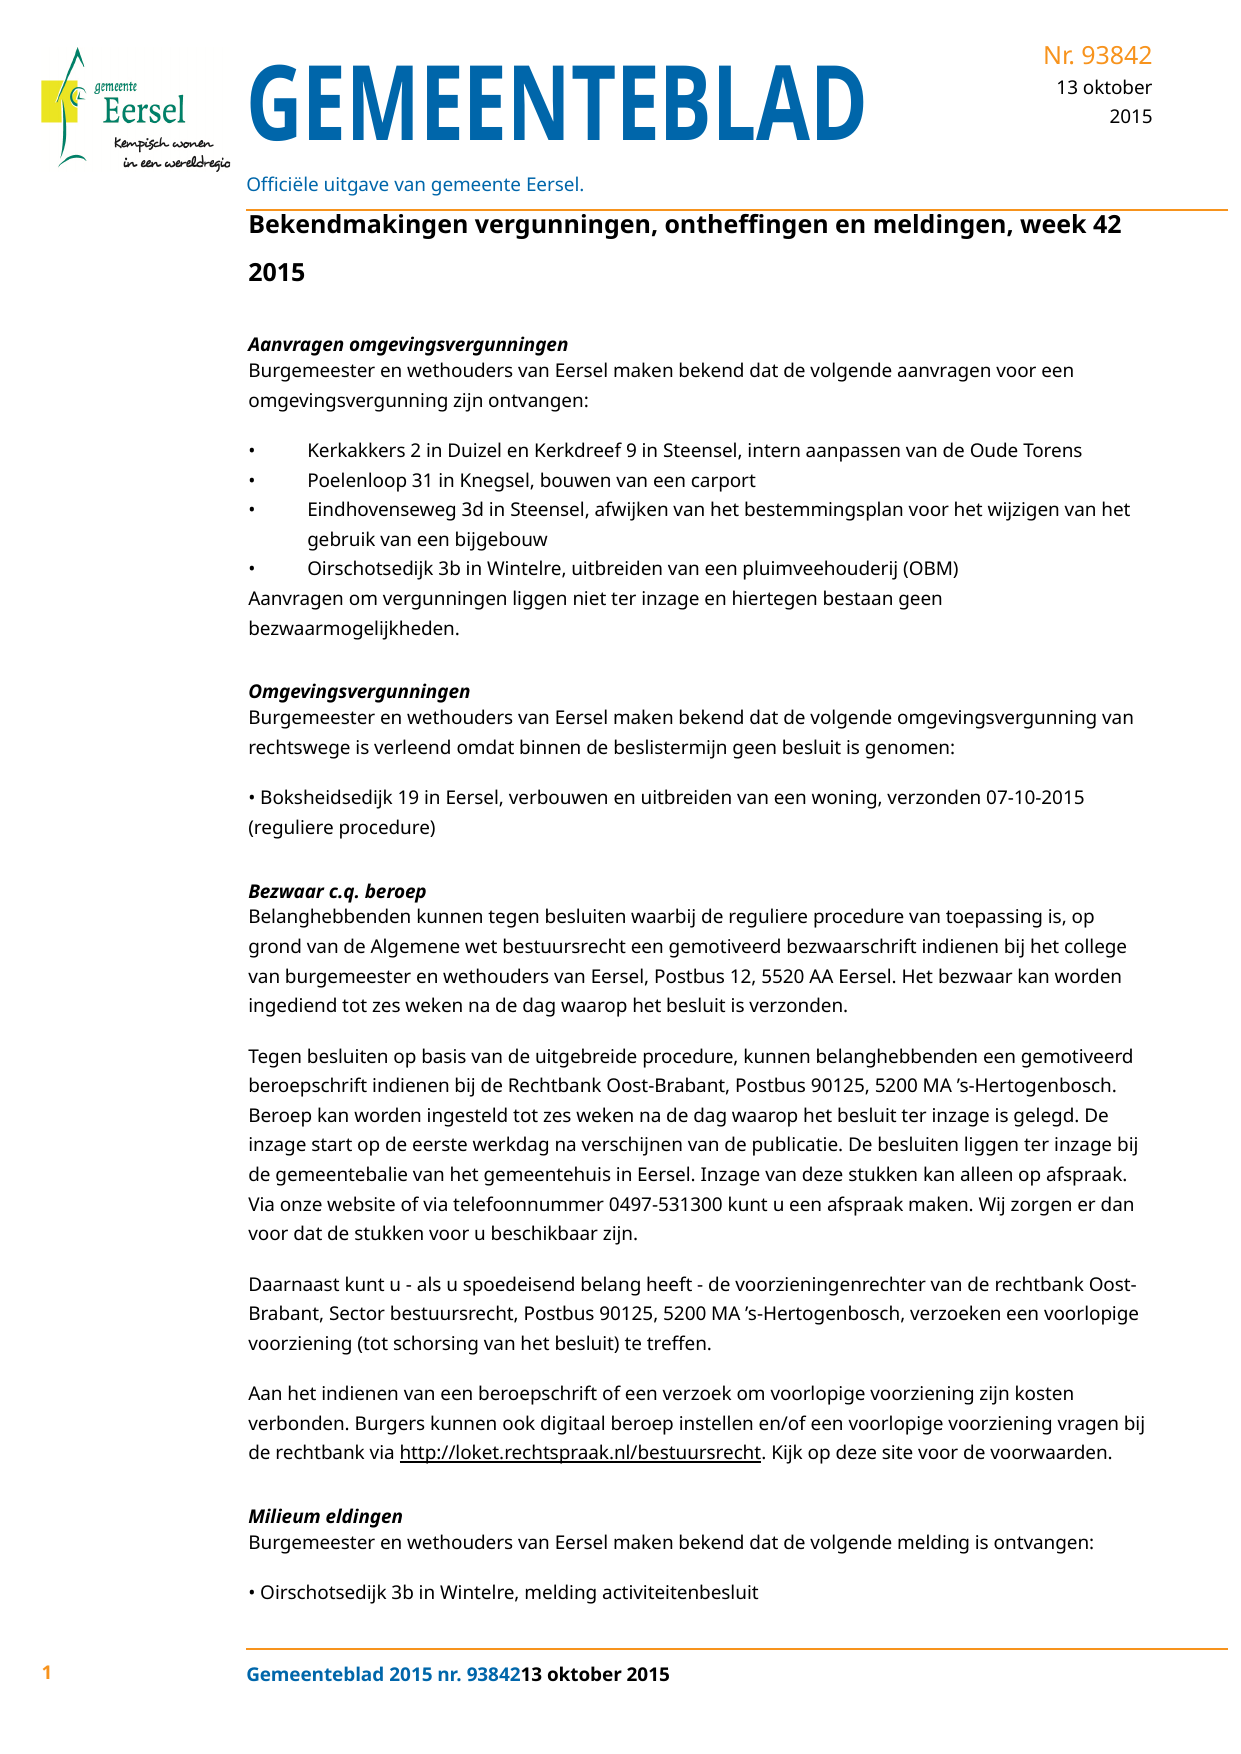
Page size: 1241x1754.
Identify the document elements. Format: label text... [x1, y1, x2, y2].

text Aanvragen omgevingsvergunningen [248, 331, 1152, 357]
text Omgevingsvergunningen [248, 679, 1152, 704]
text Aan het indienen van een beroepschrift of een verzoek om voorlopige voorziening zijn kosten verbonden. Burgers kunnen ook digitaal beroep instellen en/of een voorlopige voorziening vragen bij de rechtbank via http://loket.rechtspraak.nl/bestuursrecht. Kijk op deze site voor de voorwaarden. [248, 1380, 1152, 1465]
text • Boksheidsedijk 19 in Eersel, verbouwen en uitbreiden van een woning, verzonden 07-10-2015 (reguliere procedure) [248, 784, 1152, 840]
list Kerkakkers 2 in Duizel en Kerkdreef 9 in Steensel, intern aanpassen van de Oude Torens [248, 437, 1152, 463]
text Belanghebbenden kunnen tegen besluiten waarbij de reguliere procedure van toepassing is, op grond van de Algemene wet bestuursrecht een gemotiveerd bezwaarschrift indienen bij het college van burgemeester en wethouders van Eersel, Postbus 12, 5520 AA Eersel. Het bezwaar kan worden ingediend tot zes weken na de dag waarop het besluit is verzonden. [248, 904, 1152, 1018]
text Tegen besluiten op basis van de uitgebreide procedure, kunnen belanghebbenden een gemotiveerd beroepschrift indienen bij de Rechtbank Oost-Brabant, Postbus 90125, 5200 MA ’s-Hertogenbosch. Beroep kan worden ingesteld tot zes weken na de dag waarop het besluit ter inzage is gelegd. De inzage start op de eerste werkdag na verschijnen van de publicatie. De besluiten liggen ter inzage bij de gemeentebalie van het gemeentehuis in Eersel. Inzage van deze stukken kan alleen op afspraak. Via onze website of via telefoonnummer 0497-531300 kunt u een afspraak maken. Wij zorgen er dan voor dat de stukken voor u beschikbaar zijn. [248, 1043, 1152, 1246]
text Burgemeester en wethouders van Eersel maken bekend dat de volgende melding is ontvangen: [248, 1529, 1152, 1555]
text Daarnaast kunt u - als u spoedeisend belang heeft - de voorzieningenrechter van de rechtbank Oost-Brabant, Sector bestuursrecht, Postbus 90125, 5200 MA ’s-Hertogenbosch, verzoeken een voorlopige voorziening (tot schorsing van het besluit) te treffen. [248, 1271, 1152, 1356]
text Milieum eldingen [248, 1503, 1152, 1529]
list Poelenloop 31 in Knegsel, bouwen van een carport [248, 467, 1152, 492]
text Burgemeester en wethouders van Eersel maken bekend dat de volgende aanvragen voor een omgevingsvergunning zijn ontvangen: [248, 357, 1152, 412]
picture [41, 47, 231, 172]
list Eindhovenseweg 3d in Steensel, afwijken van het bestemmingsplan voor het wijzigen van het gebruik van een bijgebouw [248, 496, 1152, 552]
text • Oirschotsedijk 3b in Wintelre, melding activiteitenbesluit [248, 1579, 1152, 1605]
text Burgemeester en wethouders van Eersel maken bekend dat de volgende omgevingsvergunning van rechtswege is verleend omdat binnen de beslistermijn geen besluit is genomen: [248, 704, 1152, 760]
list Oirschotsedijk 3b in Wintelre, uitbreiden van een pluimveehouderij (OBM) [248, 556, 1152, 581]
text Bekendmakingen vergunningen, ontheffingen en meldingen, week 42 2015 [248, 211, 1152, 288]
text Bezwaar c.q. beroep [248, 878, 1152, 904]
text Aanvragen om vergunningen liggen niet ter inzage en hiertegen bestaan geen bezwaarmogelijkheden. [248, 585, 1152, 640]
